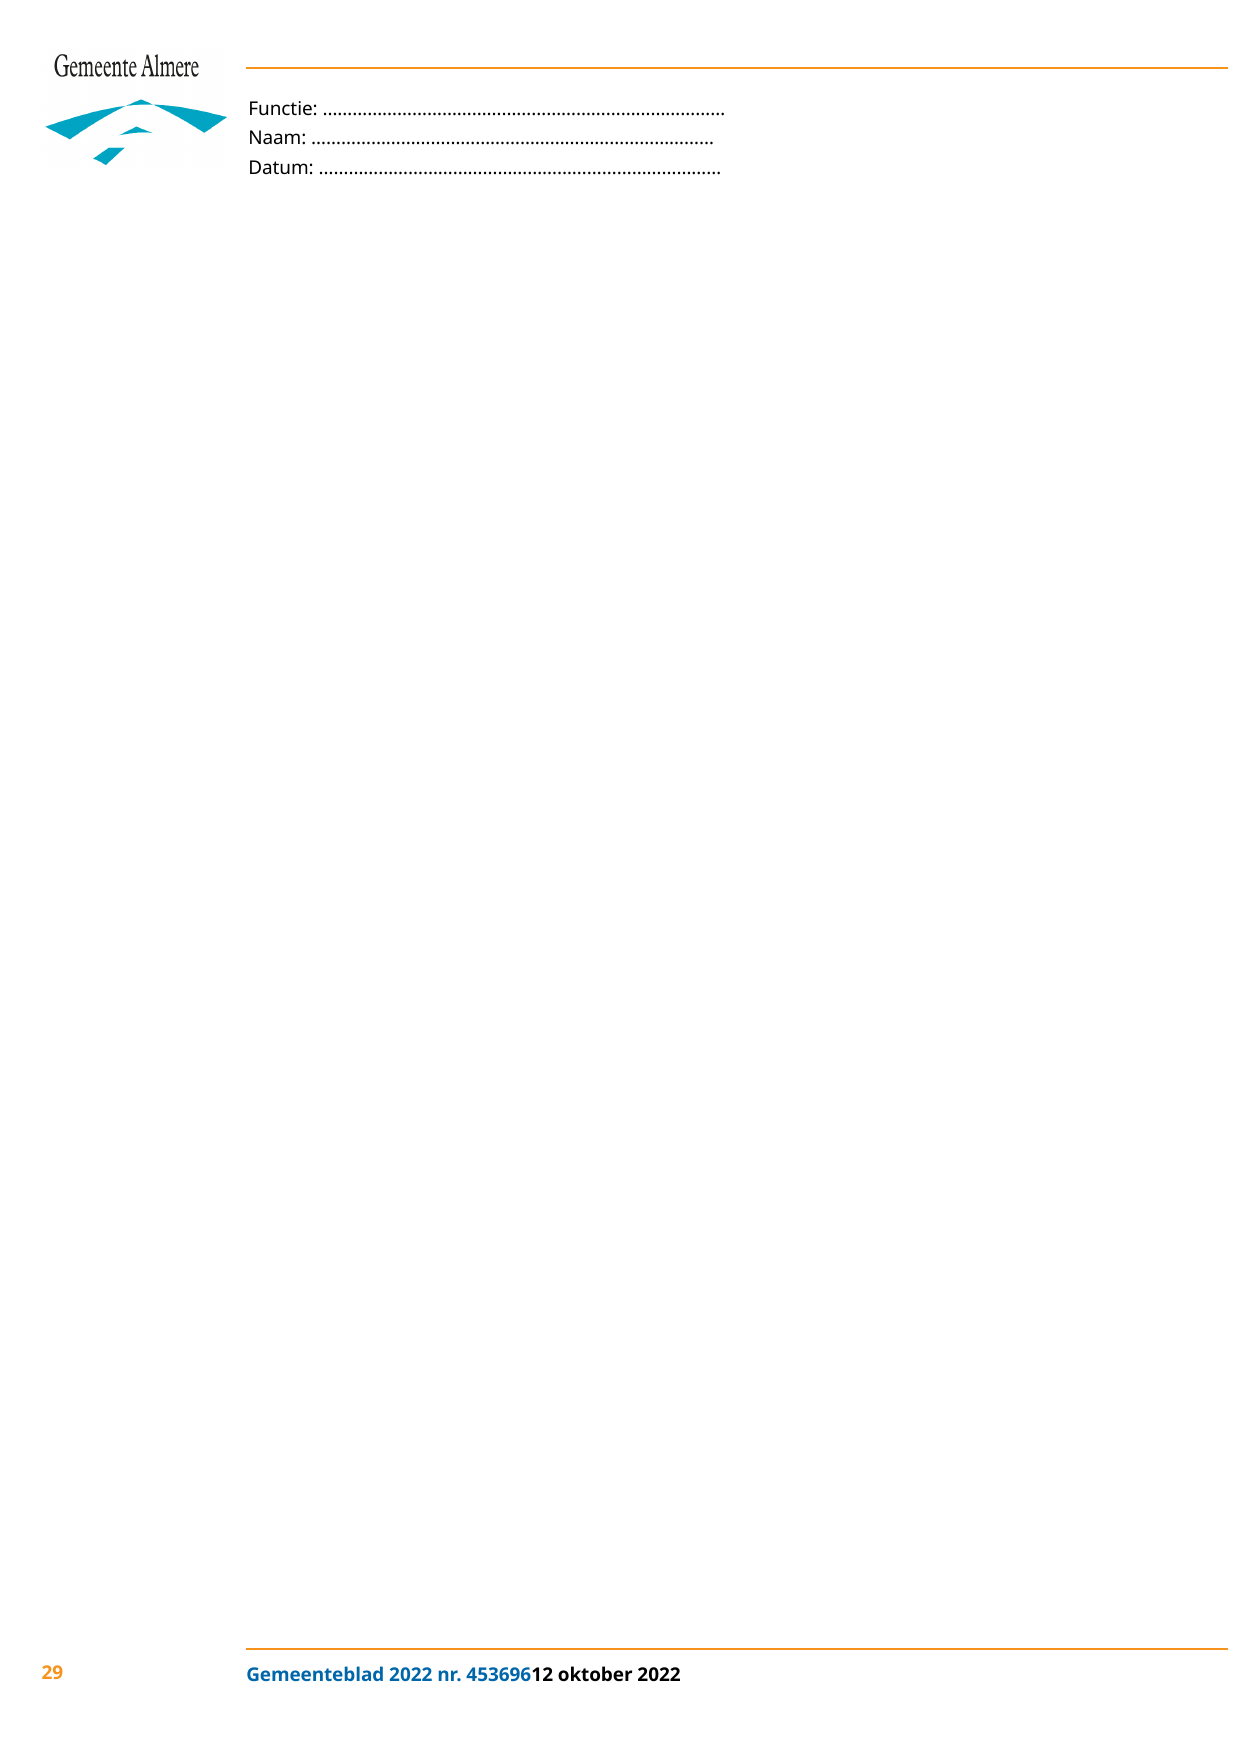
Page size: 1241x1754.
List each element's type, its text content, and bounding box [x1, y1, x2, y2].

text Naam: ……………………………………………………………………… [248, 124, 1152, 150]
text Datum: ……………………………………………………………………… [248, 154, 1152, 180]
text Functie: ……………………………………………………………………… [248, 95, 1152, 121]
picture [41, 47, 231, 172]
